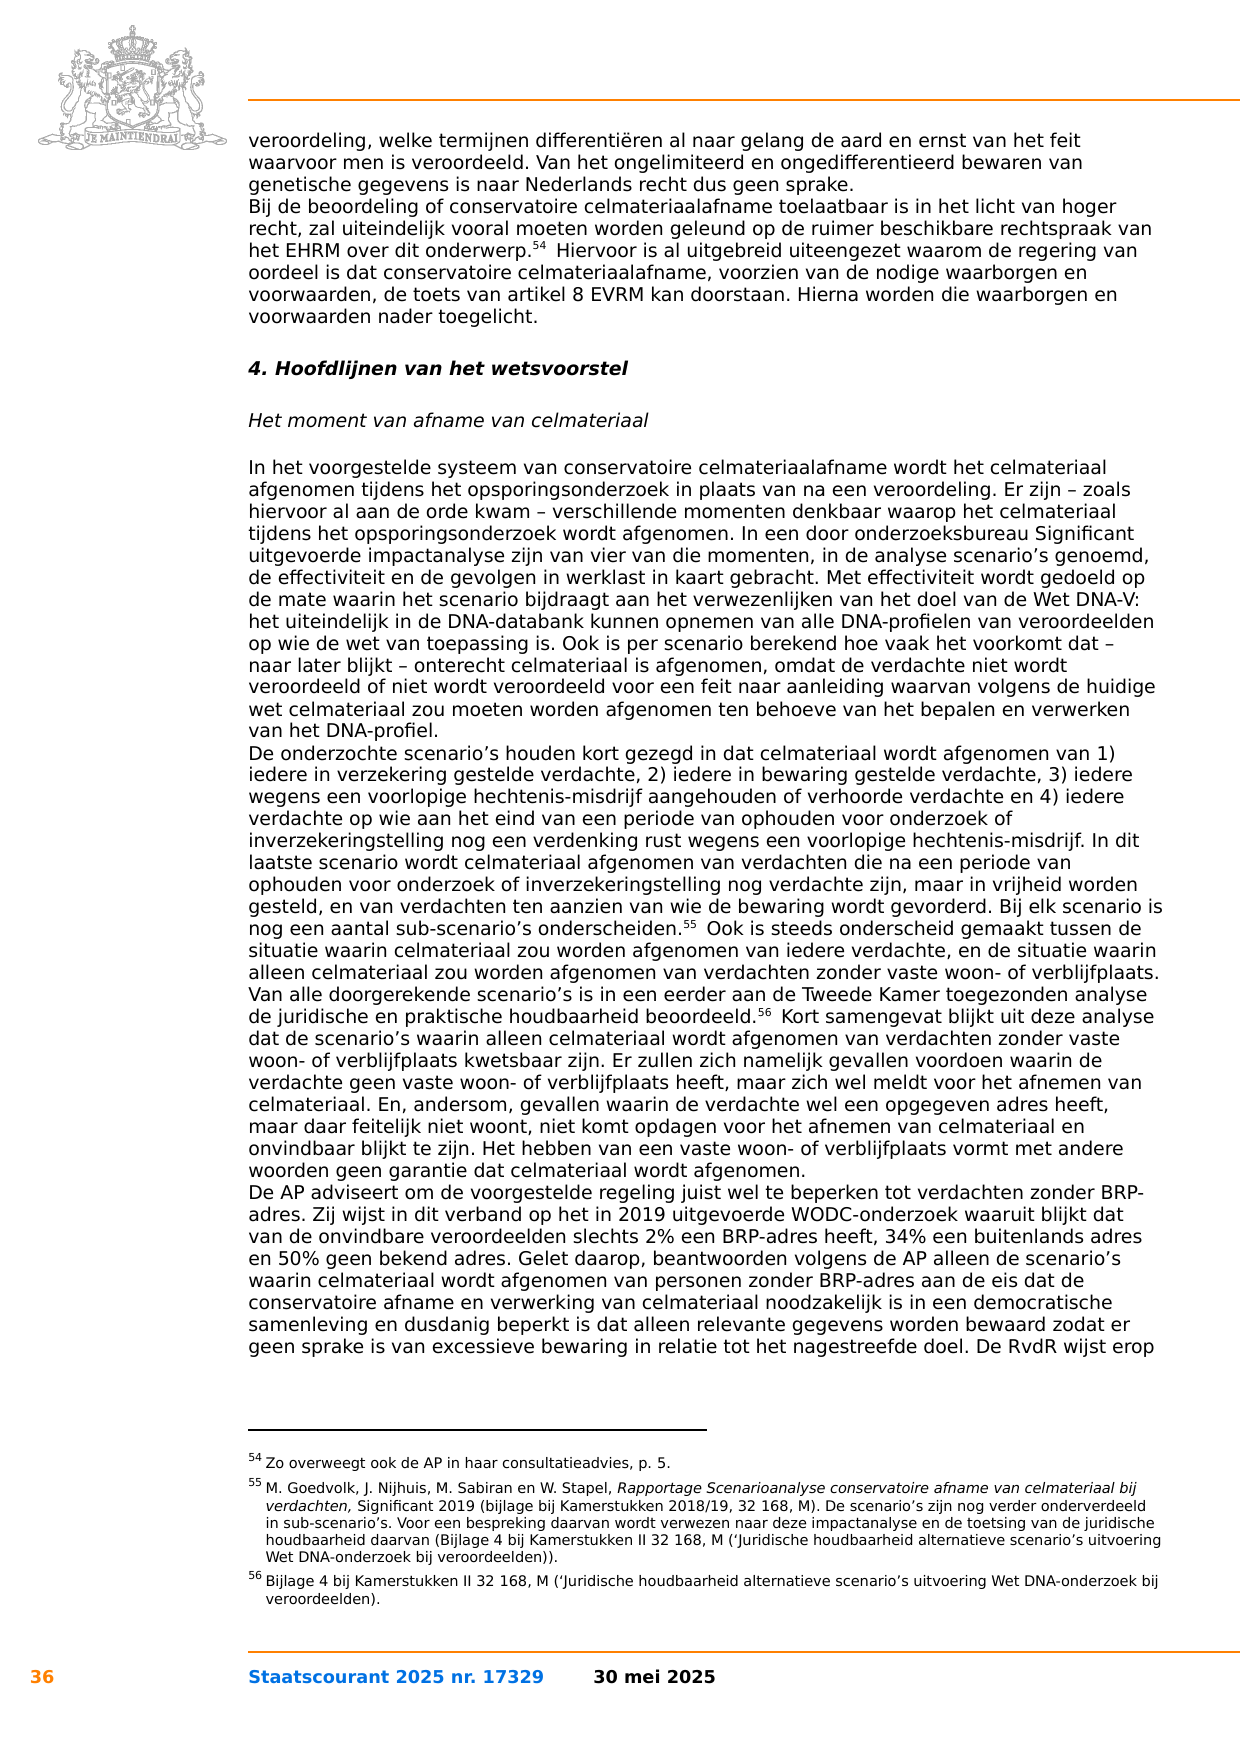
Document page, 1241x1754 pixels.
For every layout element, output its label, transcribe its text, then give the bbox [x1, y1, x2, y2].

text In het voorgestelde systeem van conservatoire celmateriaalafname wordt het celmateriaal afgenomen tijdens het opsporingsonderzoek in plaats van na een veroordeling. Er zijn – zoals hiervoor al aan de orde kwam – verschillende momenten denkbaar waarop het celmateriaal tijdens het opsporingsonderzoek wordt afgenomen. In een door onderzoeksbureau Significant uitgevoerde impactanalyse zijn van vier van die momenten, in de analyse scenario’s genoemd, de effectiviteit en de gevolgen in werklast in kaart gebracht. Met effectiviteit wordt gedoeld op de mate waarin het scenario bijdraagt aan het verwezenlijken van het doel van de Wet DNA-V: het uiteindelijk in de DNA-databank kunnen opnemen van alle DNA-profielen van veroordeelden op wie de wet van toepassing is. Ook is per scenario berekend hoe vaak het voorkomt dat – naar later blijkt – onterecht celmateriaal is afgenomen, omdat de verdachte niet wordt veroordeeld of niet wordt veroordeeld voor een feit naar aanleiding waarvan volgens de huidige wet celmateriaal zou moeten worden afgenomen ten behoeve van het bepalen en verwerken van het DNA-profiel. [248, 457, 1163, 742]
subtitle Het moment van afname van celmateriaal [248, 410, 1163, 432]
picture [38, 25, 227, 150]
text Bijlage 4 bij Kamerstukken II 32 168, M (‘Juridische houdbaarheid alternatieve scenario’s uitvoering Wet DNA-onderzoek bij veroordeelden). [248, 1569, 1163, 1608]
subtitle 4. Hoofdlijnen van het wetsvoorstel [248, 358, 1163, 380]
text Bij de beoordeling of conservatoire celmateriaalafname toelaatbaar is in het licht van hoger recht, zal uiteindelijk vooral moeten worden geleund op de ruimer beschikbare rechtspraak van het EHRM over dit onderwerp. Hiervoor is al uitgebreid uiteengezet waarom de regering van oordeel is dat conservatoire celmateriaalafname, voorzien van de nodige waarborgen en voorwaarden, de toets van artikel 8 EVRM kan doorstaan. Hierna worden die waarborgen en voorwaarden nader toegelicht. [248, 196, 1163, 328]
text Van alle doorgerekende scenario’s is in een eerder aan de Tweede Kamer toegezonden analyse de juridische en praktische houdbaarheid beoordeeld. Kort samengevat blijkt uit deze analyse dat de scenario’s waarin alleen celmateriaal wordt afgenomen van verdachten zonder vaste woon- of verblijfplaats kwetsbaar zijn. Er zullen zich namelijk gevallen voordoen waarin de verdachte geen vaste woon- of verblijfplaats heeft, maar zich wel meldt voor het afnemen van celmateriaal. En, andersom, gevallen waarin de verdachte wel een opgegeven adres heeft, maar daar feitelijk niet woont, niet komt opdagen voor het afnemen van celmateriaal en onvindbaar blijkt te zijn. Het hebben van een vaste woon- of verblijfplaats vormt met andere woorden geen garantie dat celmateriaal wordt afgenomen. [248, 984, 1163, 1182]
text De onderzochte scenario’s houden kort gezegd in dat celmateriaal wordt afgenomen van 1) iedere in verzekering gestelde verdachte, 2) iedere in bewaring gestelde verdachte, 3) iedere wegens een voorlopige hechtenis-misdrijf aangehouden of verhoorde verdachte en 4) iedere verdachte op wie aan het eind van een periode van ophouden voor onderzoek of inverzekeringstelling nog een verdenking rust wegens een voorlopige hechtenis-misdrijf. In dit laatste scenario wordt celmateriaal afgenomen van verdachten die na een periode van ophouden voor onderzoek of inverzekeringstelling nog verdachte zijn, maar in vrijheid worden gesteld, en van verdachten ten aanzien van wie de bewaring wordt gevorderd. Bij elk scenario is nog een aantal sub-scenario’s onderscheiden. Ook is steeds onderscheid gemaakt tussen de situatie waarin celmateriaal zou worden afgenomen van iedere verdachte, en de situatie waarin alleen celmateriaal zou worden afgenomen van verdachten zonder vaste woon- of verblijfplaats. [248, 742, 1163, 984]
text De AP adviseert om de voorgestelde regeling juist wel te beperken tot verdachten zonder BRP-adres. Zij wijst in dit verband op het in 2019 uitgevoerde WODC-onderzoek waaruit blijkt dat van de onvindbare veroordeelden slechts 2% een BRP-adres heeft, 34% een buitenlands adres en 50% geen bekend adres. Gelet daarop, beantwoorden volgens de AP alleen de scenario’s waarin celmateriaal wordt afgenomen van personen zonder BRP-adres aan de eis dat de conservatoire afname en verwerking van celmateriaal noodzakelijk is in een democratische samenleving en dusdanig beperkt is dat alleen relevante gegevens worden bewaard zodat er geen sprake is van excessieve bewaring in relatie tot het nagestreefde doel. De RvdR wijst erop [248, 1182, 1163, 1358]
text M. Goedvolk, J. Nijhuis, M. Sabiran en W. Stapel, Rapportage Scenarioanalyse conservatoire afname van celmateriaal bij verdachten, Significant 2019 (bijlage bij Kamerstukken 2018/19, 32 168, M). De scenario’s zijn nog verder onderverdeeld in sub-scenario’s. Voor een bespreking daarvan wordt verwezen naar deze impactanalyse en de toetsing van de juridische houdbaarheid daarvan (Bijlage 4 bij Kamerstukken II 32 168, M (‘Juridische houdbaarheid alternatieve scenario’s uitvoering Wet DNA-onderzoek bij veroordeelden)). [248, 1476, 1163, 1566]
text veroordeling, welke termijnen differentiëren al naar gelang de aard en ernst van het feit waarvoor men is veroordeeld. Van het ongelimiteerd en ongedifferentieerd bewaren van genetische gegevens is naar Nederlands recht dus geen sprake. [248, 130, 1163, 196]
text Zo overweegt ook de AP in haar consultatieadvies, p. 5. [248, 1451, 1163, 1473]
